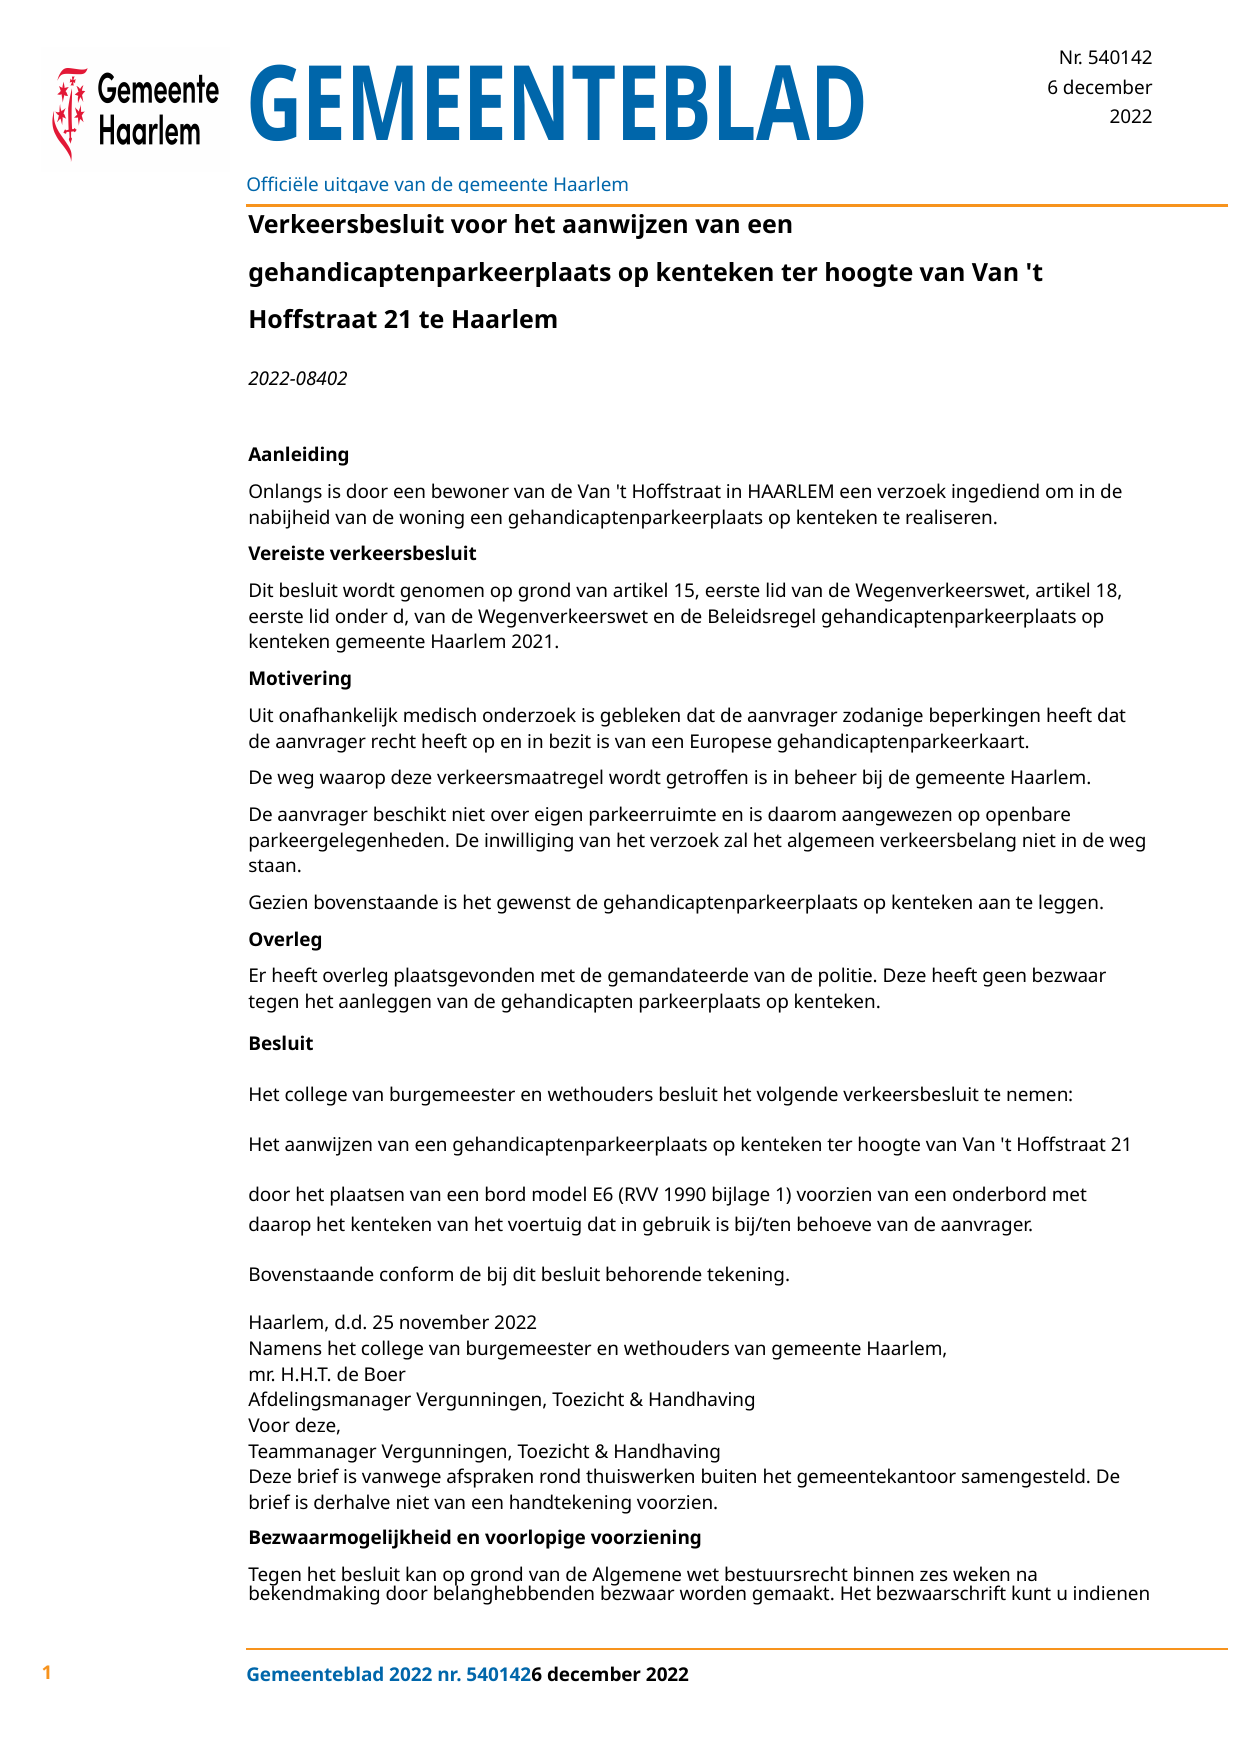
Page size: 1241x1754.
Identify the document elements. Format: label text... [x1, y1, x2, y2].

text Aanleiding [248, 442, 1152, 467]
text Deze brief is vanwege afspraken rond thuiswerken buiten het gemeentekantoor samengesteld. De brief is derhalve niet van een handtekening voorzien. [248, 1464, 1152, 1515]
text Teammanager Vergunningen, Toezicht & Handhaving [248, 1438, 1152, 1464]
text De aanvrager beschikt niet over eigen parkeerruimte en is daarom aangewezen op openbare parkeergelegenheden. De inwilliging van het verzoek zal het algemeen verkeersbelang niet in de weg staan. [248, 801, 1152, 878]
text Namens het college van burgemeester en wethouders van gemeente Haarlem, [248, 1335, 1152, 1361]
text Uit onafhankelijk medisch onderzoek is gebleken dat de aanvrager zodanige beperkingen heeft dat de aanvrager recht heeft op en in bezit is van een Europese gehandicaptenparkeerkaart. [248, 702, 1152, 753]
text 2022-08402 [248, 366, 1152, 391]
text Dit besluit wordt genomen op grond van artikel 15, eerste lid van de Wegenverkeerswet, artikel 18, eerste lid onder d, van de Wegenverkeerswet en de Beleidsregel gehandicaptenparkeerplaats op kenteken gemeente Haarlem 2021. [248, 577, 1152, 654]
text Verkeersbesluit voor het aanwijzen van een gehandicaptenparkeerplaats op kenteken ter hoogte van Van 't Hoffstraat 21 te Haarlem [248, 207, 1152, 336]
text Voor deze, [248, 1412, 1152, 1438]
text mr. H.H.T. de Boer [248, 1361, 1152, 1387]
text Haarlem, d.d. 25 november 2022 [248, 1309, 1152, 1335]
text Gezien bovenstaande is het gewenst de gehandicaptenparkeerplaats op kenteken aan te leggen. [248, 889, 1152, 915]
text Het college van burgemeester en wethouders besluit het volgende verkeersbesluit te nemen: [248, 1081, 1152, 1106]
text Overleg [248, 926, 1152, 952]
picture [41, 47, 231, 172]
text Motivering [248, 665, 1152, 691]
text Afdelingsmanager Vergunningen, Toezicht & Handhaving [248, 1387, 1152, 1412]
text Tegen het besluit kan op grond van de Algemene wet bestuursrecht binnen zes weken na bekendmaking door belanghebbenden bezwaar worden gemaakt. Het bezwaarschrift kunt u indienen [248, 1566, 1152, 1604]
text Besluit [248, 1030, 1152, 1056]
text Bezwaarmogelijkheid en voorlopige voorziening [248, 1529, 1152, 1548]
text Bovenstaande conform de bij dit besluit behorende tekening. [248, 1262, 1152, 1287]
text Vereiste verkeersbesluit [248, 541, 1152, 566]
text door het plaatsen van een bord model E6 (RVV 1990 bijlage 1) voorzien van een onderbord met daarop het kenteken van het voertuig dat in gebruik is bij/ten behoeve van de aanvrager. [248, 1182, 1152, 1237]
text Onlangs is door een bewoner van de Van 't Hoffstraat in HAARLEM een verzoek ingediend om in de nabijheid van de woning een gehandicaptenparkeerplaats op kenteken te realiseren. [248, 478, 1152, 530]
text De weg waarop deze verkeersmaatregel wordt getroffen is in beheer bij de gemeente Haarlem. [248, 764, 1152, 790]
text Het aanwijzen van een gehandicaptenparkeerplaats op kenteken ter hoogte van Van 't Hoffstraat 21 [248, 1131, 1152, 1157]
text Er heeft overleg plaatsgevonden met de gemandateerde van de politie. Deze heeft geen bezwaar tegen het aanleggen van de gehandicapten parkeerplaats op kenteken. [248, 963, 1152, 1014]
